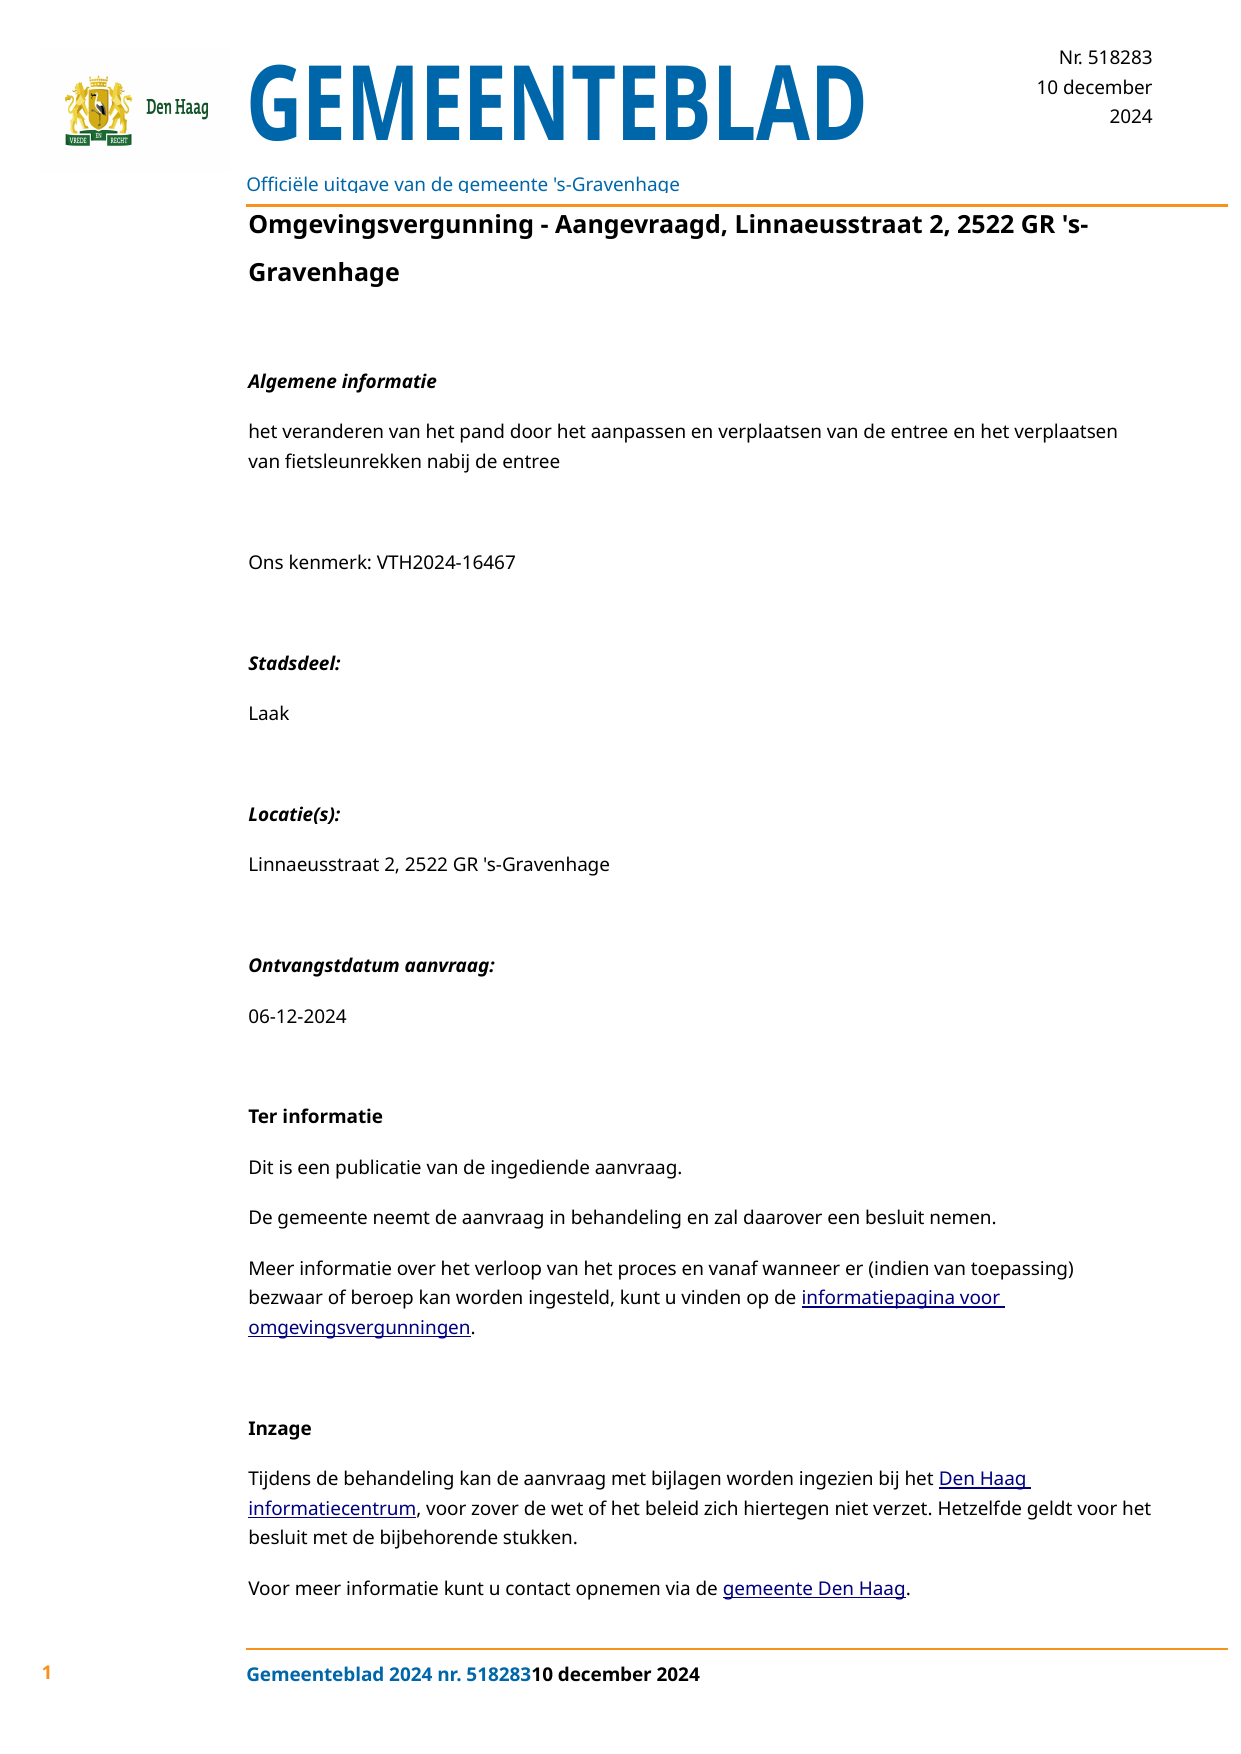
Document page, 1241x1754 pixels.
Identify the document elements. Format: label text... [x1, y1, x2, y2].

text Voor meer informatie kunt u contact opnemen via de gemeente Den Haag. [248, 1575, 1152, 1601]
text Laak [248, 700, 1152, 726]
text Ter informatie [248, 1104, 1152, 1129]
text Ontvangstdatum aanvraag: [248, 952, 1152, 978]
picture [41, 47, 231, 172]
text De gemeente neemt de aanvraag in behandeling en zal daarover een besluit nemen. [248, 1204, 1152, 1230]
text Ons kenmerk: VTH2024-16467 [248, 549, 1152, 575]
text Inzage [248, 1415, 1152, 1441]
text Locatie(s): [248, 801, 1152, 827]
text Meer informatie over het verloop van het proces en vanaf wanneer er (indien van toepassing) bezwaar of beroep kan worden ingesteld, kunt u vinden op de informatiepagina voor omgevingsvergunningen. [248, 1255, 1152, 1340]
text Omgevingsvergunning - Aangevraagd, Linnaeusstraat 2, 2522 GR 's-Gravenhage [248, 207, 1152, 288]
text het veranderen van het pand door het aanpassen en verplaatsen van de entree en het verplaatsen van fietsleunrekken nabij de entree [248, 419, 1152, 474]
text Stadsdeel: [248, 650, 1152, 676]
text Dit is een publicatie van de ingediende aanvraag. [248, 1154, 1152, 1180]
text 06-12-2024 [248, 1003, 1152, 1029]
text Linnaeusstraat 2, 2522 GR 's-Gravenhage [248, 852, 1152, 877]
text Tijdens de behandeling kan de aanvraag met bijlagen worden ingezien bij het Den Haag informatiecentrum, voor zover de wet of het beleid zich hiertegen niet verzet. Hetzelfde geldt voor het besluit met de bijbehorende stukken. [248, 1465, 1152, 1550]
text Algemene informatie [248, 368, 1152, 394]
